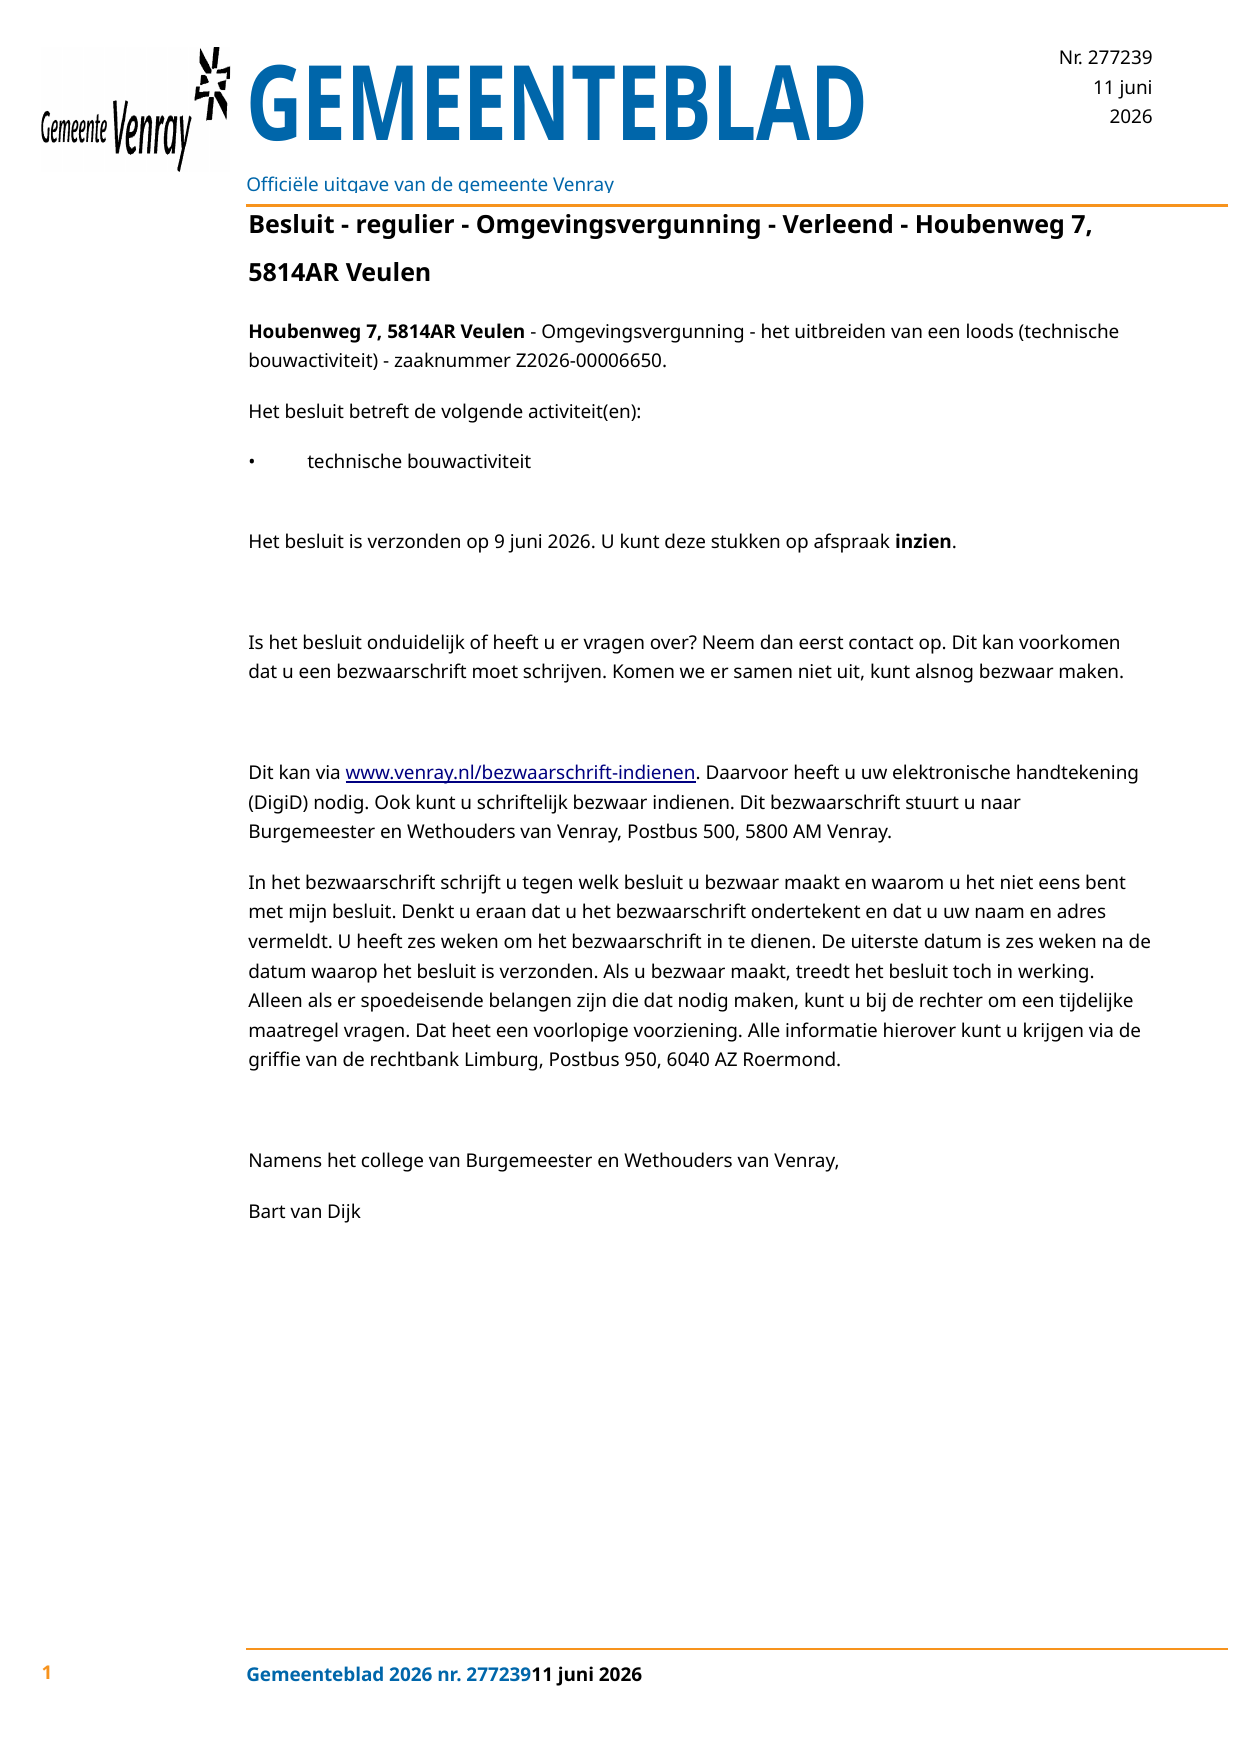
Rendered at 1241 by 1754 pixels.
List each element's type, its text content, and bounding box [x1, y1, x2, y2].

list technische bouwactiviteit [248, 448, 1152, 474]
text Namens het college van Burgemeester en Wethouders van Venray, [248, 1147, 1152, 1173]
text In het bezwaarschrift schrijft u tegen welk besluit u bezwaar maakt en waarom u het niet eens bent met mijn besluit. Denkt u eraan dat u het bezwaarschrift ondertekent en dat u uw naam en adres vermeldt. U heeft zes weken om het bezwaarschrift in te dienen. De uiterste datum is zes weken na de datum waarop het besluit is verzonden. Als u bezwaar maakt, treedt het besluit toch in werking. Alleen als er spoedeisende belangen zijn die dat nodig maken, kunt u bij de rechter om een tijdelijke maatregel vragen. Dat heet een voorlopige voorziening. Alle informatie hierover kunt u krijgen via de griffie van de rechtbank Limburg, Postbus 950, 6040 AZ Roermond. [248, 869, 1152, 1072]
text Is het besluit onduidelijk of heeft u er vragen over? Neem dan eerst contact op. Dit kan voorkomen dat u een bezwaarschrift moet schrijven. Komen we er samen niet uit, kunt alsnog bezwaar maken. [248, 629, 1152, 684]
text Het besluit betreft de volgende activiteit(en): [248, 398, 1152, 424]
text Dit kan via www.venray.nl/bezwaarschrift-indienen. Daarvoor heeft u uw elektronische handtekening (DigiD) nodig. Ook kunt u schriftelijk bezwaar indienen. Dit bezwaarschrift stuurt u naar Burgemeester en Wethouders van Venray, Postbus 500, 5800 AM Venray. [248, 759, 1152, 844]
text Besluit - regulier - Omgevingsvergunning - Verleend - Houbenweg 7, 5814AR Veulen [248, 207, 1152, 288]
picture [41, 47, 231, 172]
text Het besluit is verzonden op 9 juni 2026. U kunt deze stukken op afspraak inzien. [248, 528, 1152, 554]
text Bart van Dijk [248, 1198, 1152, 1224]
text Houbenweg 7, 5814AR Veulen - Omgevingsvergunning - het uitbreiden van een loods (technische bouwactiviteit) - zaaknummer Z2026-00006650. [248, 318, 1152, 373]
